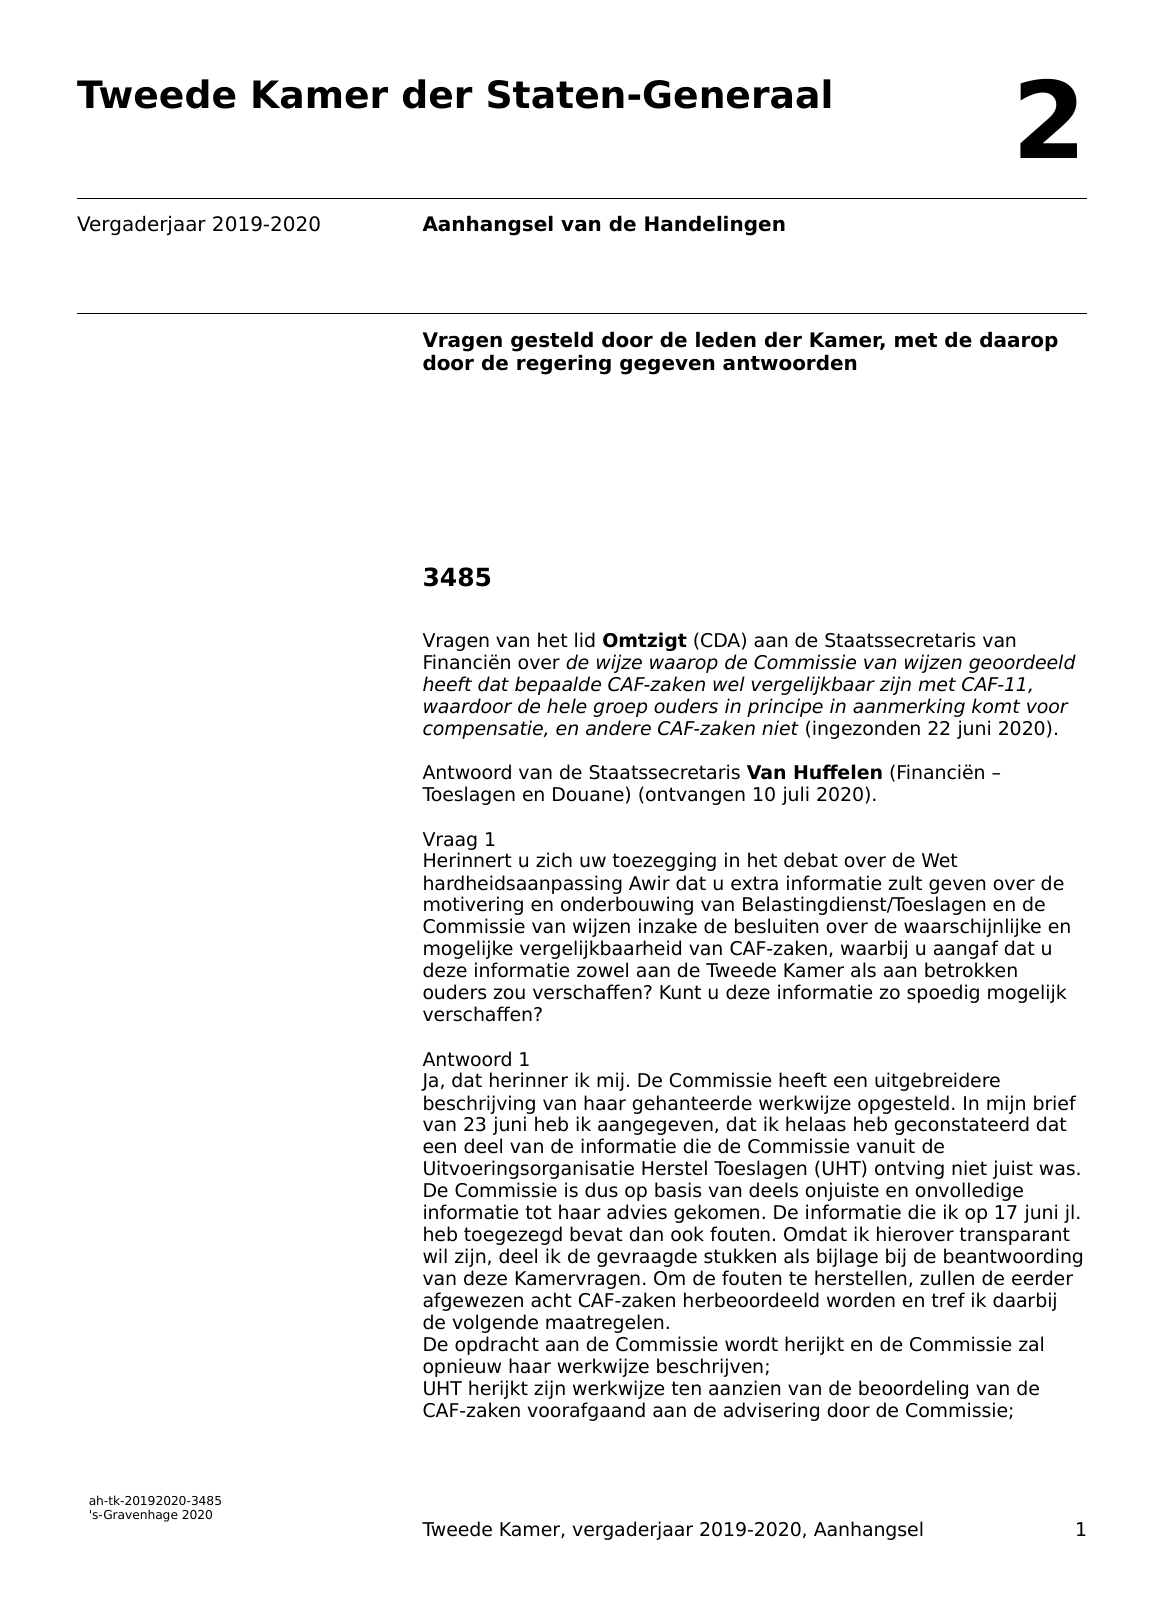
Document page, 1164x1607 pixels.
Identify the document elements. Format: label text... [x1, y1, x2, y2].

text 's-Gravenhage 2020 [88, 1508, 323, 1522]
text Vraag 1 [422, 828, 1087, 850]
text UHT herijkt zijn werkwijze ten aanzien van de beoordeling van de CAF-zaken voorafgaand aan de advisering door de Commissie; [422, 1378, 1087, 1422]
table_cell Vergaderjaar 2019-2020 [77, 199, 422, 313]
table_header Tweede Kamer der Staten-Generaal [77, 59, 886, 198]
text ah-tk-20192020-3485 [88, 1494, 323, 1508]
text 3485 [422, 563, 1087, 592]
text Antwoord van de Staatssecretaris Van Huffelen (Financiën – Toeslagen en Douane) (ontvangen 10 juli 2020). [422, 762, 1087, 806]
text Vragen van het lid Omtzigt (CDA) aan de Staatssecretaris van Financiën over de wijze waarop de Commissie van wijzen geoordeeld heeft dat bepaalde CAF-zaken wel vergelijkbaar zijn met CAF-11, waardoor de hele groep ouders in principe in aanmerking komt voor compensatie, en andere CAF-zaken niet (ingezonden 22 juni 2020). [422, 630, 1087, 740]
text Herinnert u zich uw toezegging in het debat over de Wet hardheidsaanpassing Awir dat u extra informatie zult geven over de motivering en onderbouwing van Belastingdienst/Toeslagen en de Commissie van wijzen inzake de besluiten over de waarschijnlijke en mogelijke vergelijkbaarheid van CAF-zaken, waarbij u aangaf dat u deze informatie zowel aan de Tweede Kamer als aan betrokken ouders zou verschaffen? Kunt u deze informatie zo spoedig mogelijk verschaffen? [422, 850, 1087, 1026]
text Antwoord 1 [422, 1048, 1087, 1070]
table_cell Vragen gesteld door de leden der Kamer, met de daarop door de regering gegeven antwoorden [422, 314, 1087, 375]
table_cell [77, 314, 422, 375]
table_header 2 [886, 59, 1087, 198]
table_cell Aanhangsel van de Handelingen [422, 199, 1087, 313]
text Ja, dat herinner ik mij. De Commissie heeft een uitgebreidere beschrijving van haar gehanteerde werkwijze opgesteld. In mijn brief van 23 juni heb ik aangegeven, dat ik helaas heb geconstateerd dat een deel van de informatie die de Commissie vanuit de Uitvoeringsorganisatie Herstel Toeslagen (UHT) ontving niet juist was. De Commissie is dus op basis van deels onjuiste en onvolledige informatie tot haar advies gekomen. De informatie die ik op 17 juni jl. heb toegezegd bevat dan ook fouten. Omdat ik hierover transparant wil zijn, deel ik de gevraagde stukken als bijlage bij de beantwoording van deze Kamervragen. Om de fouten te herstellen, zullen de eerder afgewezen acht CAF-zaken herbeoordeeld worden en tref ik daarbij de volgende maatregelen. [422, 1070, 1087, 1334]
text De opdracht aan de Commissie wordt herijkt en de Commissie zal opnieuw haar werkwijze beschrijven; [422, 1334, 1087, 1378]
